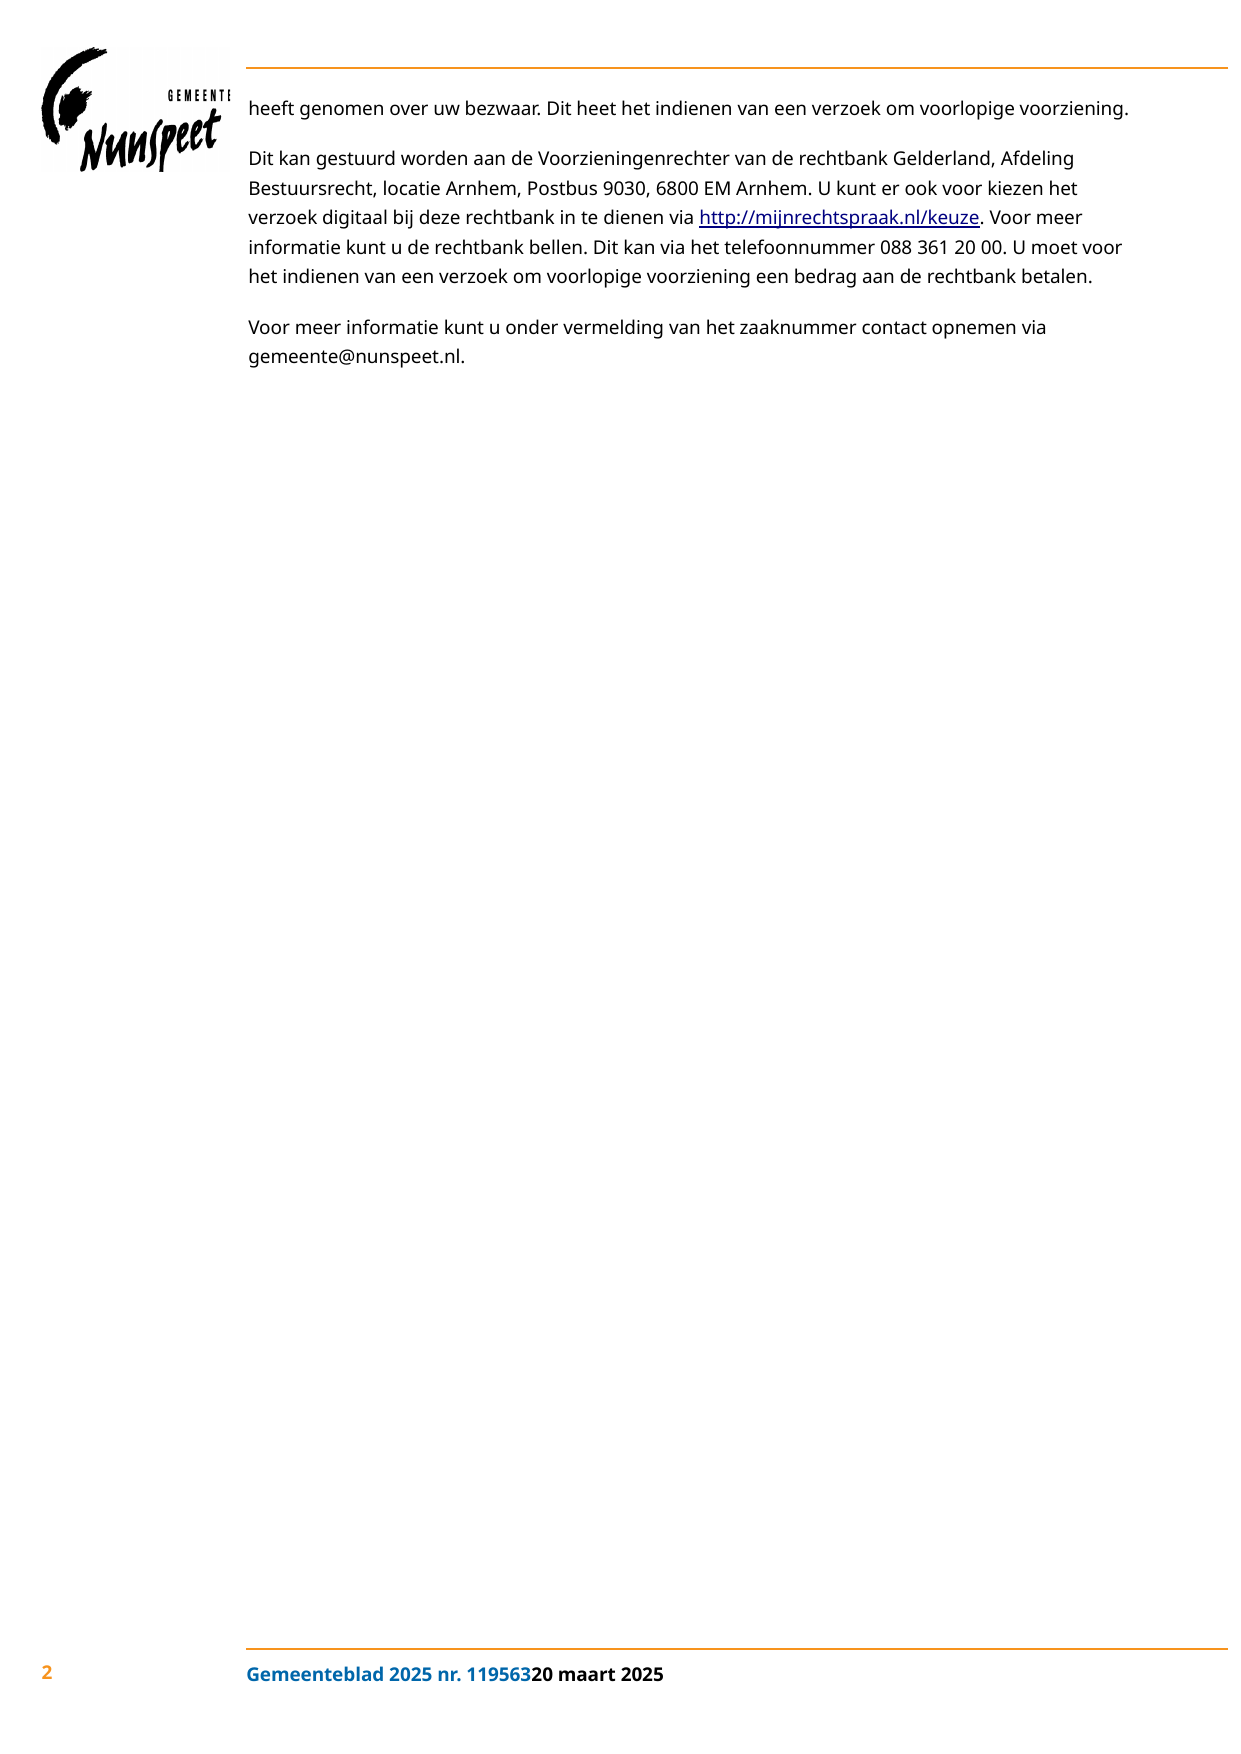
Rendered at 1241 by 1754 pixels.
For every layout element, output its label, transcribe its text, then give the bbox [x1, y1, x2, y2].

picture [41, 47, 231, 172]
text Voor meer informatie kunt u onder vermelding van het zaaknummer contact opnemen via gemeente@nunspeet.nl. [248, 314, 1152, 369]
text Dit kan gestuurd worden aan de Voorzieningenrechter van de rechtbank Gelderland, Afdeling Bestuursrecht, locatie Arnhem, Postbus 9030, 6800 EM Arnhem. U kunt er ook voor kiezen het verzoek digitaal bij deze rechtbank in te dienen via http://mijnrechtspraak.nl/keuze. Voor meer informatie kunt u de rechtbank bellen. Dit kan via het telefoonnummer 088 361 20 00. U moet voor het indienen van een verzoek om voorlopige voorziening een bedrag aan de rechtbank betalen. [248, 145, 1152, 289]
text heeft genomen over uw bezwaar. Dit heet het indienen van een verzoek om voorlopige voorziening. [248, 95, 1152, 121]
